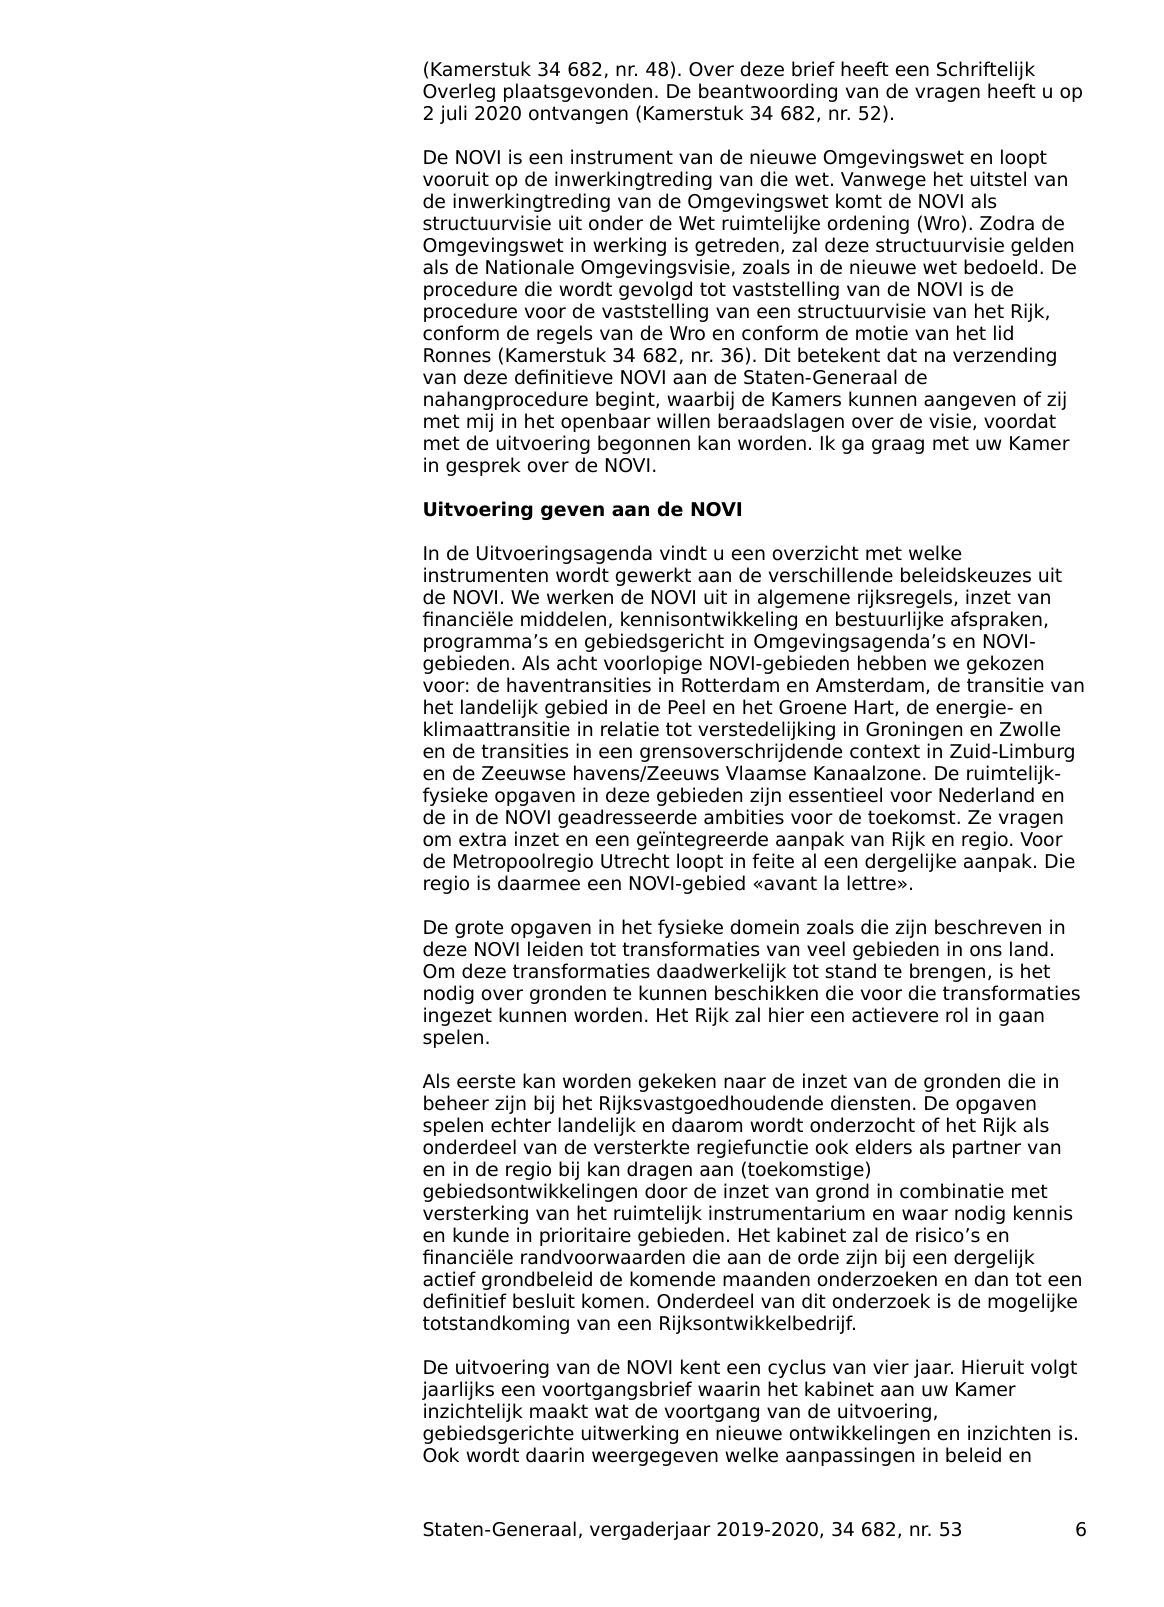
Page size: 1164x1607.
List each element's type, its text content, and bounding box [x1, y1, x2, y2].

subtitle Uitvoering geven aan de NOVI [422, 499, 1087, 521]
text De NOVI is een instrument van de nieuwe Omgevingswet en loopt vooruit op de inwerkingtreding van die wet. Vanwege het uitstel van de inwerkingtreding van de Omgevingswet komt de NOVI als structuurvisie uit onder de Wet ruimtelijke ordening (Wro). Zodra de Omgevingswet in werking is getreden, zal deze structuurvisie gelden als de Nationale Omgevingsvisie, zoals in de nieuwe wet bedoeld. De procedure die wordt gevolgd tot vaststelling van de NOVI is de procedure voor de vaststelling van een structuurvisie van het Rijk, conform de regels van de Wro en conform de motie van het lid Ronnes (Kamerstuk 34 682, nr. 36). Dit betekent dat na verzending van deze definitieve NOVI aan de Staten-Generaal de nahangprocedure begint, waarbij de Kamers kunnen aangeven of zij met mij in het openbaar willen beraadslagen over de visie, voordat met de uitvoering begonnen kan worden. Ik ga graag met uw Kamer in gesprek over de NOVI. [422, 147, 1087, 477]
text Als eerste kan worden gekeken naar de inzet van de gronden die in beheer zijn bij het Rijksvastgoedhoudende diensten. De opgaven spelen echter landelijk en daarom wordt onderzocht of het Rijk als onderdeel van de versterkte regiefunctie ook elders als partner van en in de regio bij kan dragen aan (toekomstige) gebiedsontwikkelingen door de inzet van grond in combinatie met versterking van het ruimtelijk instrumentarium en waar nodig kennis en kunde in prioritaire gebieden. Het kabinet zal de risico’s en financiële randvoorwaarden die aan de orde zijn bij een dergelijk actief grondbeleid de komende maanden onderzoeken en dan tot een definitief besluit komen. Onderdeel van dit onderzoek is de mogelijke totstandkoming van een Rijksontwikkelbedrijf. [422, 1071, 1087, 1335]
text De grote opgaven in het fysieke domein zoals die zijn beschreven in deze NOVI leiden tot transformaties van veel gebieden in ons land. Om deze transformaties daadwerkelijk tot stand te brengen, is het nodig over gronden te kunnen beschikken die voor die transformaties ingezet kunnen worden. Het Rijk zal hier een actievere rol in gaan spelen. [422, 917, 1087, 1049]
text (Kamerstuk 34 682, nr. 48). Over deze brief heeft een Schriftelijk Overleg plaatsgevonden. De beantwoording van de vragen heeft u op 2 juli 2020 ontvangen (Kamerstuk 34 682, nr. 52). [422, 59, 1087, 125]
text De uitvoering van de NOVI kent een cyclus van vier jaar. Hieruit volgt jaarlijks een voortgangsbrief waarin het kabinet aan uw Kamer inzichtelijk maakt wat de voortgang van de uitvoering, gebiedsgerichte uitwerking en nieuwe ontwikkelingen en inzichten is. Ook wordt daarin weergegeven welke aanpassingen in beleid en [422, 1357, 1087, 1467]
text In de Uitvoeringsagenda vindt u een overzicht met welke instrumenten wordt gewerkt aan de verschillende beleidskeuzes uit de NOVI. We werken de NOVI uit in algemene rijksregels, inzet van financiële middelen, kennisontwikkeling en bestuurlijke afspraken, programma’s en gebiedsgericht in Omgevingsagenda’s en NOVI-gebieden. Als acht voorlopige NOVI-gebieden hebben we gekozen voor: de haventransities in Rotterdam en Amsterdam, de transitie van het landelijk gebied in de Peel en het Groene Hart, de energie- en klimaattransitie in relatie tot verstedelijking in Groningen en Zwolle en de transities in een grensoverschrijdende context in Zuid-Limburg en de Zeeuwse havens/Zeeuws Vlaamse Kanaalzone. De ruimtelijk-fysieke opgaven in deze gebieden zijn essentieel voor Nederland en de in de NOVI geadresseerde ambities voor de toekomst. Ze vragen om extra inzet en een geïntegreerde aanpak van Rijk en regio. Voor de Metropoolregio Utrecht loopt in feite al een dergelijke aanpak. Die regio is daarmee een NOVI-gebied «avant la lettre». [422, 543, 1087, 895]
